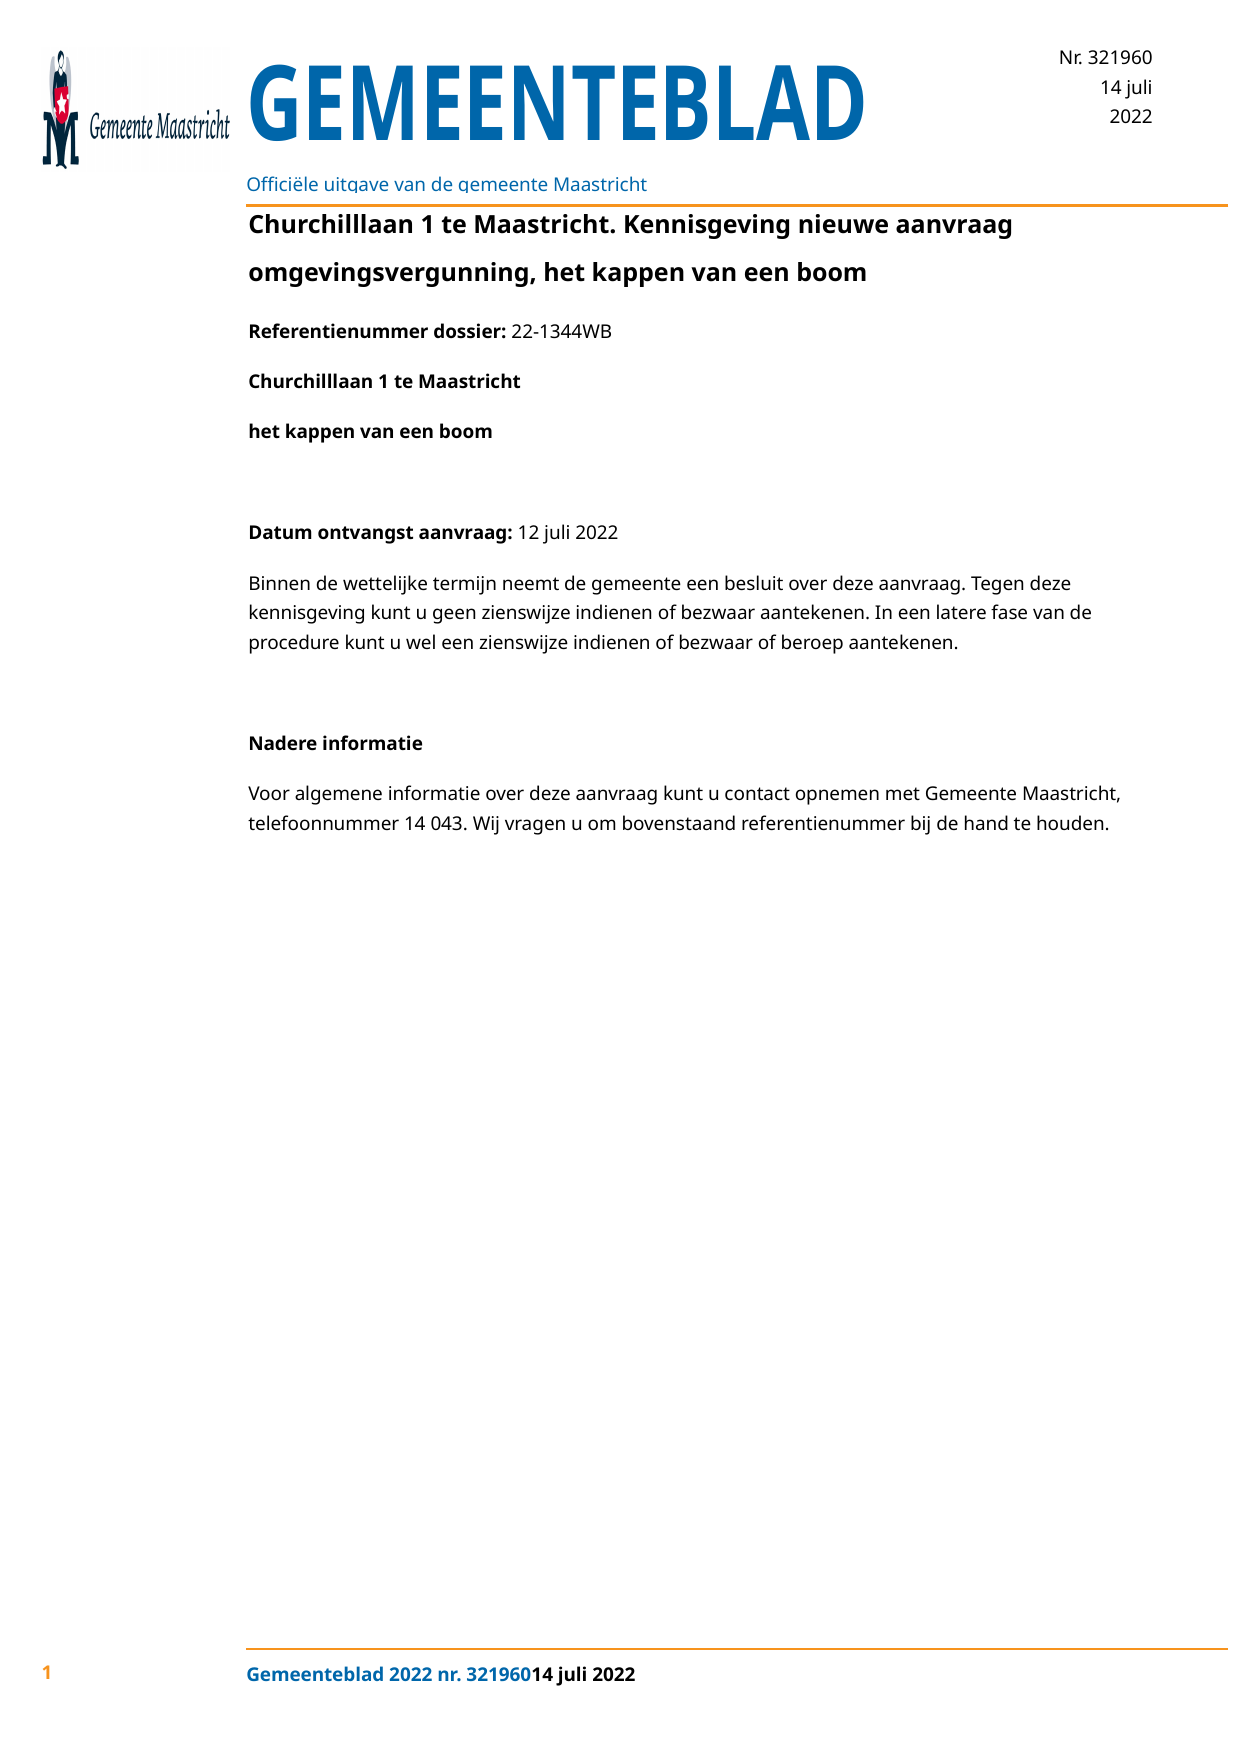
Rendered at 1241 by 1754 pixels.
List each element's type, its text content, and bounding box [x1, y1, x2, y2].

text Churchilllaan 1 te Maastricht. Kennisgeving nieuwe aanvraag omgevingsvergunning, het kappen van een boom [248, 207, 1152, 288]
picture [41, 47, 231, 172]
text het kappen van een boom [248, 419, 1152, 444]
text Churchilllaan 1 te Maastricht [248, 368, 1152, 394]
text Binnen de wettelijke termijn neemt de gemeente een besluit over deze aanvraag. Tegen deze kennisgeving kunt u geen zienswijze indienen of bezwaar aantekenen. In een latere fase van de procedure kunt u wel een zienswijze indienen of bezwaar of beroep aantekenen. [248, 570, 1152, 655]
text Datum ontvangst aanvraag: 12 juli 2022 [248, 519, 1152, 545]
text Nadere informatie [248, 730, 1152, 756]
text Voor algemene informatie over deze aanvraag kunt u contact opnemen met Gemeente Maastricht, telefoonnummer 14 043. Wij vragen u om bovenstaand referentienummer bij de hand te houden. [248, 780, 1152, 836]
text Referentienummer dossier: 22-1344WB [248, 318, 1152, 344]
